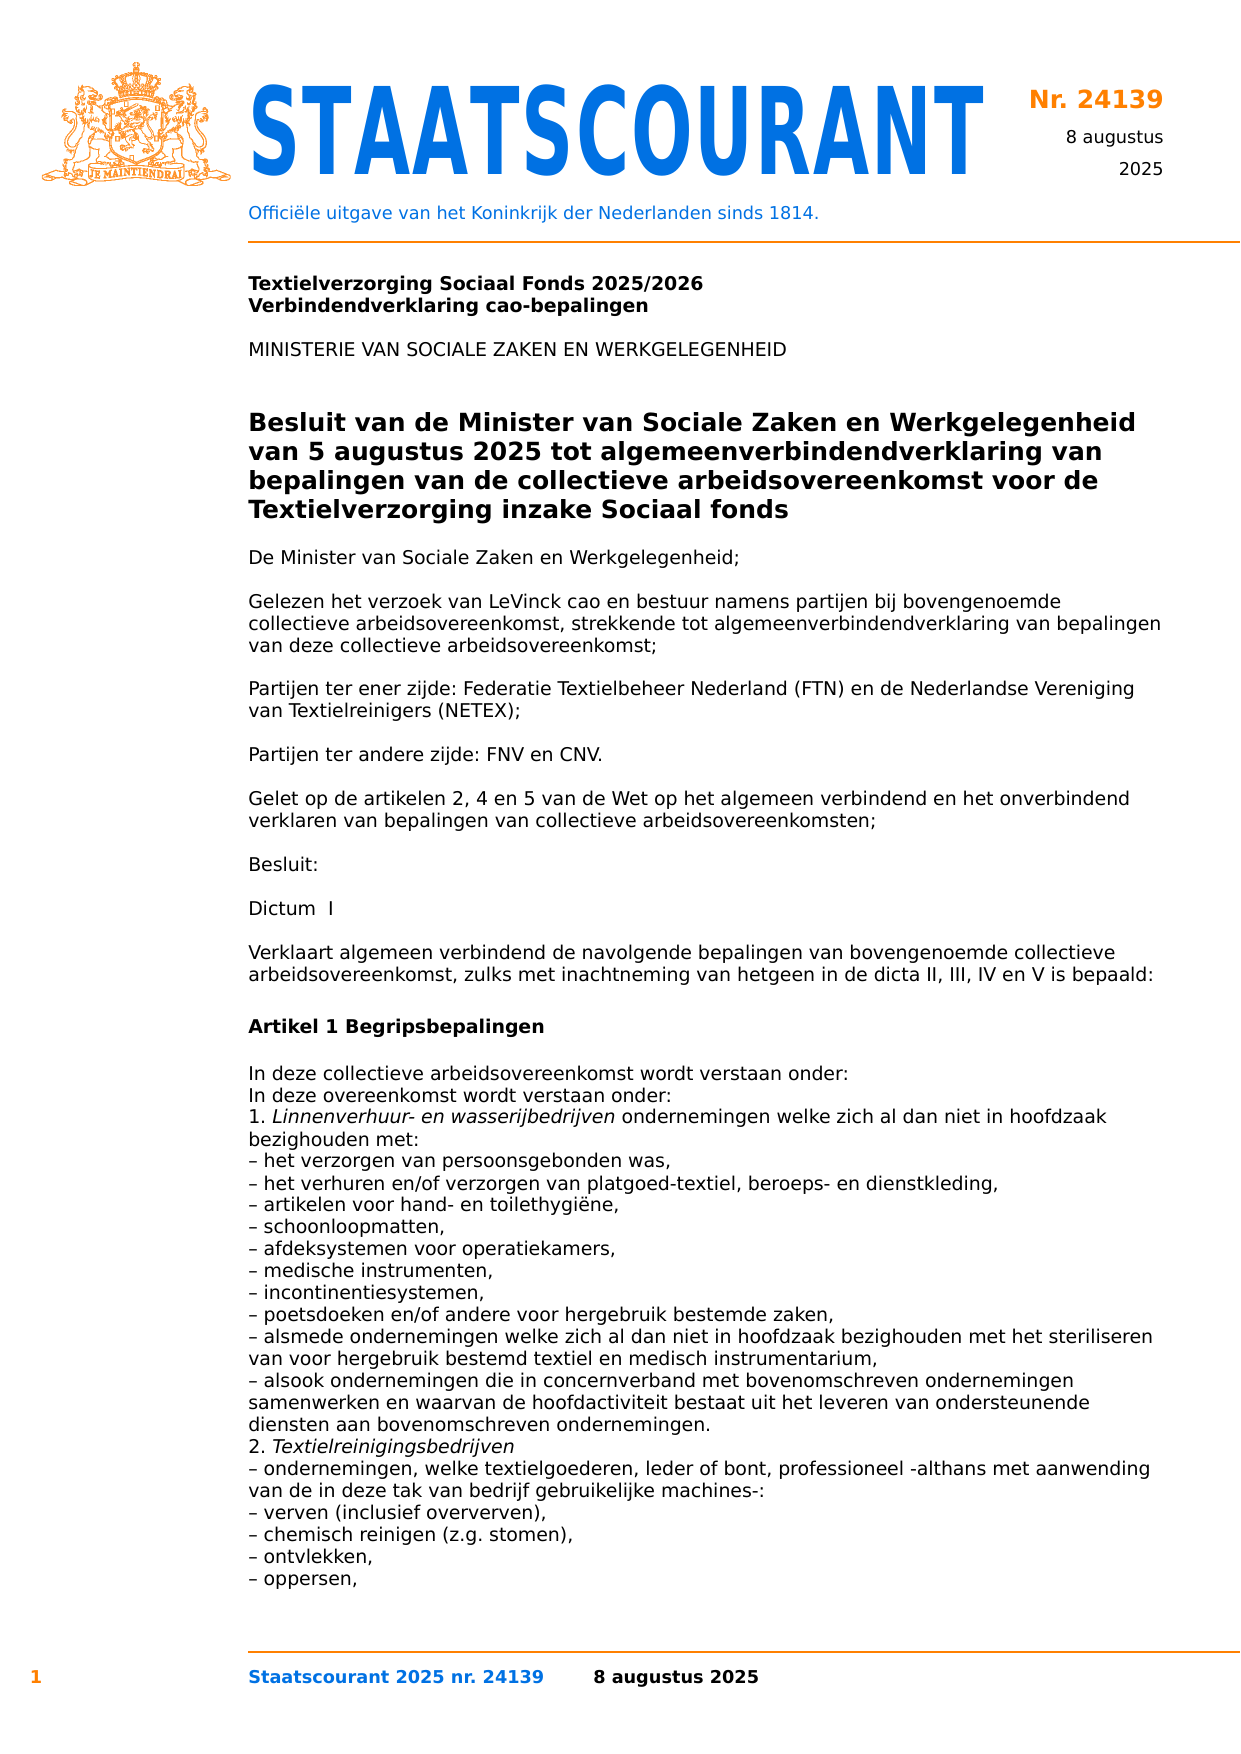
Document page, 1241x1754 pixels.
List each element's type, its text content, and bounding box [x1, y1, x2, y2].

text – het verhuren en/of verzorgen van platgoed-textiel, beroeps- en dienstkleding, [248, 1172, 1163, 1194]
text – medische instrumenten, [248, 1260, 1163, 1282]
text Textielverzorging Sociaal Fonds 2025/2026 [248, 273, 1163, 295]
table_header STAATSCOURANT [248, 62, 998, 203]
subtitle Artikel 1 Begripsbepalingen [248, 1016, 1163, 1037]
text De Minister van Sociale Zaken en Werkgelegenheid; [248, 547, 1163, 569]
text Partijen ter andere zijde: FNV en CNV. [248, 744, 1163, 766]
text – alsook ondernemingen die in concernverband met bovenomschreven ondernemingen samenwerken en waarvan de hoofdactiviteit bestaat uit het leveren van ondersteunende diensten aan bovenomschreven ondernemingen. [248, 1370, 1163, 1436]
text Verbindendverklaring cao-bepalingen [248, 295, 1163, 317]
table_cell 2025 [998, 153, 1240, 203]
text – verven (inclusief oververven), [248, 1502, 1163, 1524]
text – alsmede ondernemingen welke zich al dan niet in hoofdzaak bezighouden met het steriliseren van voor hergebruik bestemd textiel en medisch instrumentarium, [248, 1326, 1163, 1370]
text – oppersen, [248, 1568, 1163, 1590]
text Verklaart algemeen verbindend de navolgende bepalingen van bovengenoemde collectieve arbeidsovereenkomst, zulks met inachtneming van hetgeen in de dicta II, III, IV en V is bepaald: [248, 942, 1163, 986]
picture [41, 62, 231, 186]
text Gelezen het verzoek van LeVinck cao en bestuur namens partijen bij bovengenoemde collectieve arbeidsovereenkomst, strekkende tot algemeenverbindendverklaring van bepalingen van deze collectieve arbeidsovereenkomst; [248, 591, 1163, 656]
table_header Nr. 24139 [998, 62, 1240, 121]
text – ontvlekken, [248, 1546, 1163, 1568]
text In deze collectieve arbeidsovereenkomst wordt verstaan onder: [248, 1062, 1163, 1084]
text Besluit: [248, 854, 1163, 876]
text 2. Textielreinigingsbedrijven [248, 1436, 1163, 1458]
text – schoonloopmatten, [248, 1216, 1163, 1238]
subtitle Besluit van de Minister van Sociale Zaken en Werkgelegenheid van 5 augustus 2025 tot algemeenverbindendverklaring van bepalingen van de collectieve arbeidsovereenkomst voor de Textielverzorging inzake Sociaal fonds [248, 408, 1163, 525]
table_cell Officiële uitgave van het Koninkrijk der Nederlanden sinds 1814. [248, 203, 1240, 241]
text – ondernemingen, welke textielgoederen, leder of bont, professioneel -althans met aanwending van de in deze tak van bedrijf gebruikelijke machines-: [248, 1458, 1163, 1502]
text – incontinentiesystemen, [248, 1282, 1163, 1304]
text Gelet op de artikelen 2, 4 en 5 van de Wet op het algemeen verbindend en het onverbindend verklaren van bepalingen van collectieve arbeidsovereenkomsten; [248, 788, 1163, 832]
text – afdeksystemen voor operatiekamers, [248, 1238, 1163, 1260]
text Partijen ter ener zijde: Federatie Textielbeheer Nederland (FTN) en de Nederlandse Vereniging van Textielreinigers (NETEX); [248, 678, 1163, 722]
text In deze overeenkomst wordt verstaan onder: [248, 1084, 1163, 1106]
text – artikelen voor hand- en toilethygiëne, [248, 1194, 1163, 1216]
text Dictum I [248, 898, 1163, 920]
text – chemisch reinigen (z.g. stomen), [248, 1524, 1163, 1546]
table_header [25, 62, 248, 241]
text 1. Linnenverhuur- en wasserijbedrijven ondernemingen welke zich al dan niet in hoofdzaak bezighouden met: [248, 1106, 1163, 1150]
text MINISTERIE VAN SOCIALE ZAKEN EN WERKGELEGENHEID [248, 339, 1163, 361]
table_cell 8 augustus [998, 121, 1240, 153]
text – het verzorgen van persoonsgebonden was, [248, 1150, 1163, 1172]
text – poetsdoeken en/of andere voor hergebruik bestemde zaken, [248, 1304, 1163, 1326]
